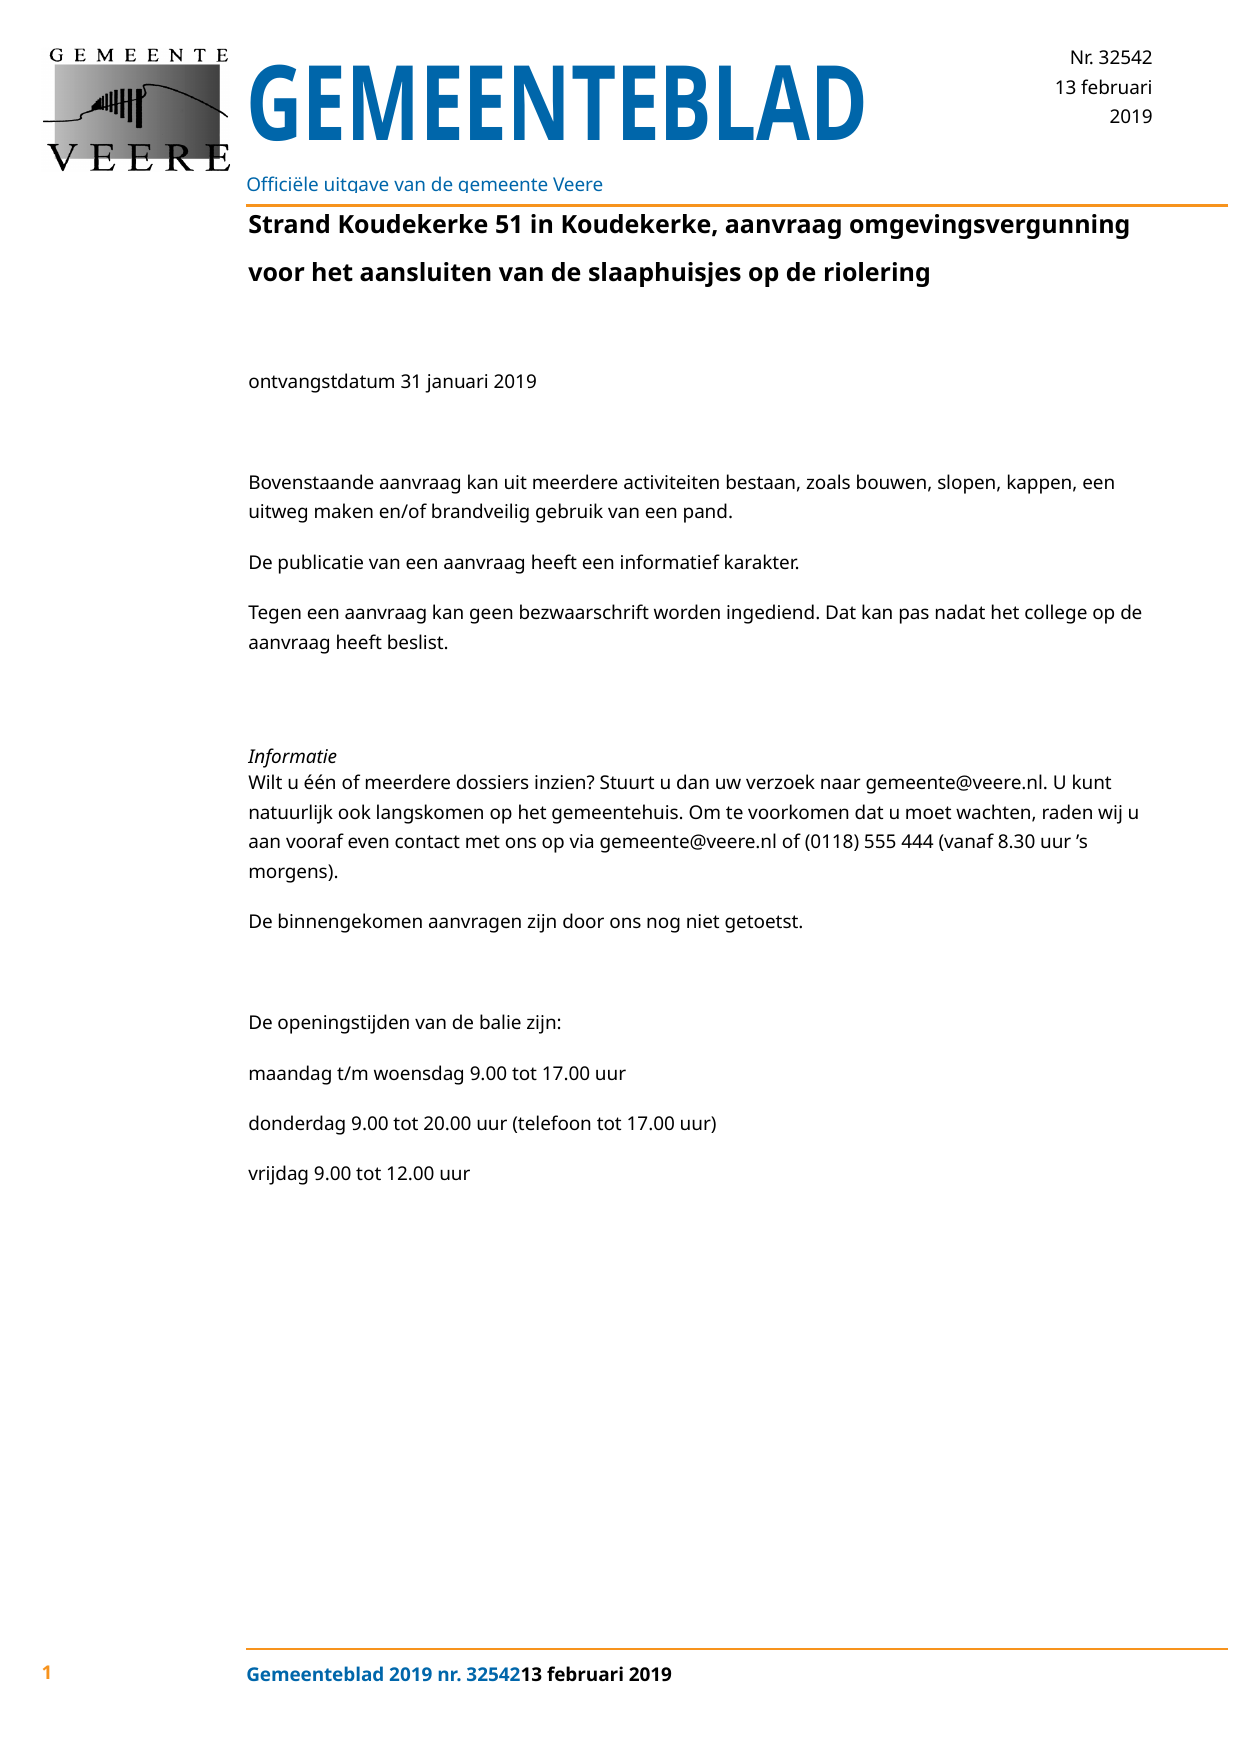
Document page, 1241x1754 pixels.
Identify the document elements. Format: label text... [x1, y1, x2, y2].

picture [41, 47, 231, 172]
text De openingstijden van de balie zijn: [248, 1009, 1152, 1035]
text De binnengekomen aanvragen zijn door ons nog niet getoetst. [248, 908, 1152, 934]
text Informatie [248, 743, 1152, 769]
text ontvangstdatum 31 januari 2019 [248, 368, 1152, 394]
text donderdag 9.00 tot 20.00 uur (telefoon tot 17.00 uur) [248, 1110, 1152, 1136]
text maandag t/m woensdag 9.00 tot 17.00 uur [248, 1060, 1152, 1085]
text Tegen een aanvraag kan geen bezwaarschrift worden ingediend. Dat kan pas nadat het college op de aanvraag heeft beslist. [248, 599, 1152, 655]
text Strand Koudekerke 51 in Koudekerke, aanvraag omgevingsvergunning voor het aansluiten van de slaaphuisjes op de riolering [248, 207, 1152, 288]
text De publicatie van een aanvraag heeft een informatief karakter. [248, 549, 1152, 575]
text vrijdag 9.00 tot 12.00 uur [248, 1161, 1152, 1186]
text Wilt u één of meerdere dossiers inzien? Stuurt u dan uw verzoek naar gemeente@veere.nl. U kunt natuurlijk ook langskomen op het gemeentehuis. Om te voorkomen dat u moet wachten, raden wij u aan vooraf even contact met ons op via gemeente@veere.nl of (0118) 555 444 (vanaf 8.30 uur ’s morgens). [248, 769, 1152, 884]
text Bovenstaande aanvraag kan uit meerdere activiteiten bestaan, zoals bouwen, slopen, kappen, een uitweg maken en/of brandveilig gebruik van een pand. [248, 469, 1152, 524]
